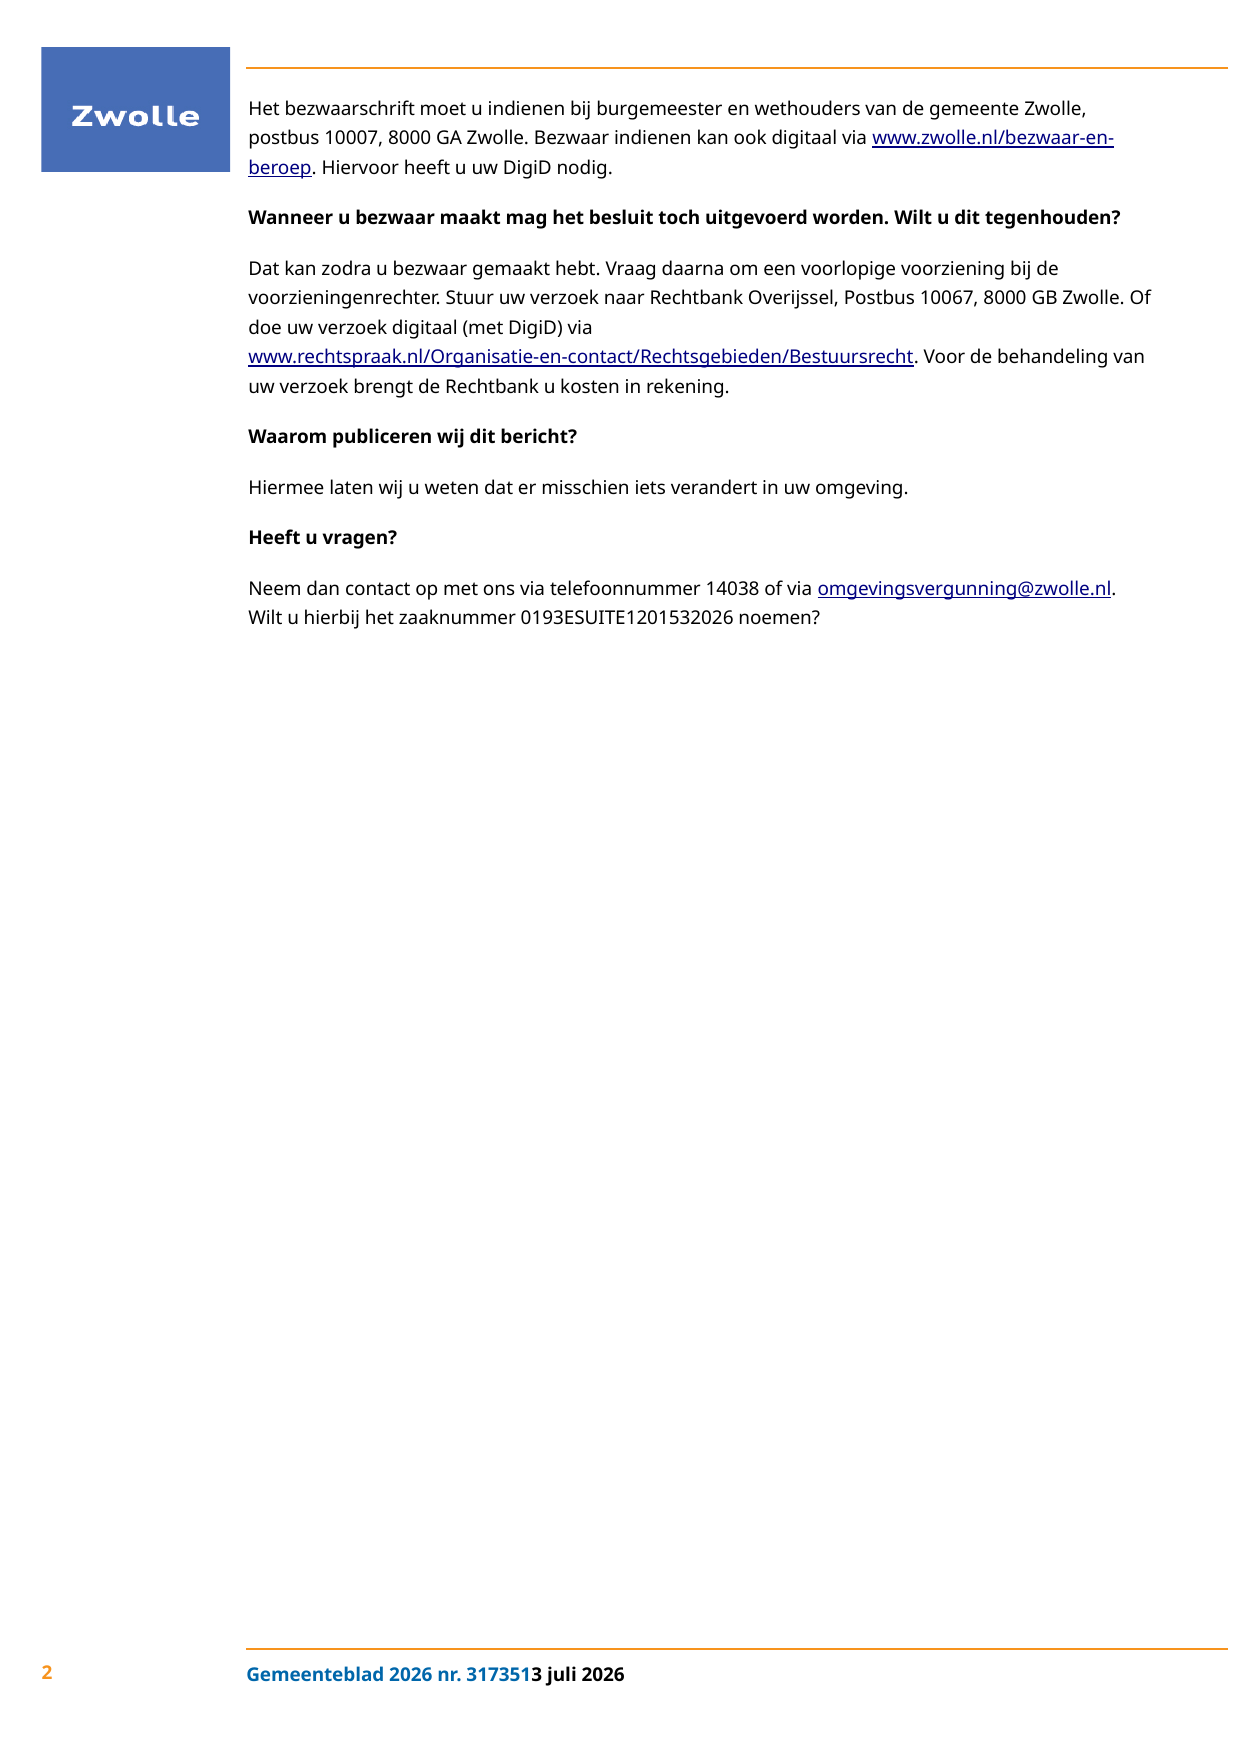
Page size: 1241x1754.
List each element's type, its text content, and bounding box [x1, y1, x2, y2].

text Heeft u vragen? [248, 524, 1152, 550]
text Wanneer u bezwaar maakt mag het besluit toch uitgevoerd worden. Wilt u dit tegenhouden? [248, 204, 1152, 230]
text Het bezwaarschrift moet u indienen bij burgemeester en wethouders van de gemeente Zwolle, postbus 10007, 8000 GA Zwolle. Bezwaar indienen kan ook digitaal via www.zwolle.nl/bezwaar-en-beroep. Hiervoor heeft u uw DigiD nodig. [248, 95, 1152, 180]
text Waarom publiceren wij dit bericht? [248, 423, 1152, 449]
text Hiermee laten wij u weten dat er misschien iets verandert in uw omgeving. [248, 474, 1152, 500]
picture [41, 47, 231, 172]
text Dat kan zodra u bezwaar gemaakt hebt. Vraag daarna om een voorlopige voorziening bij de voorzieningenrechter. Stuur uw verzoek naar Rechtbank Overijssel, Postbus 10067, 8000 GB Zwolle. Of doe uw verzoek digitaal (met DigiD) via www.rechtspraak.nl/Organisatie-en-contact/Rechtsgebieden/Bestuursrecht. Voor de behandeling van uw verzoek brengt de Rechtbank u kosten in rekening. [248, 255, 1152, 399]
text Neem dan contact op met ons via telefoonnummer 14038 of via omgevingsvergunning@zwolle.nl. Wilt u hierbij het zaaknummer 0193ESUITE1201532026 noemen? [248, 575, 1152, 630]
